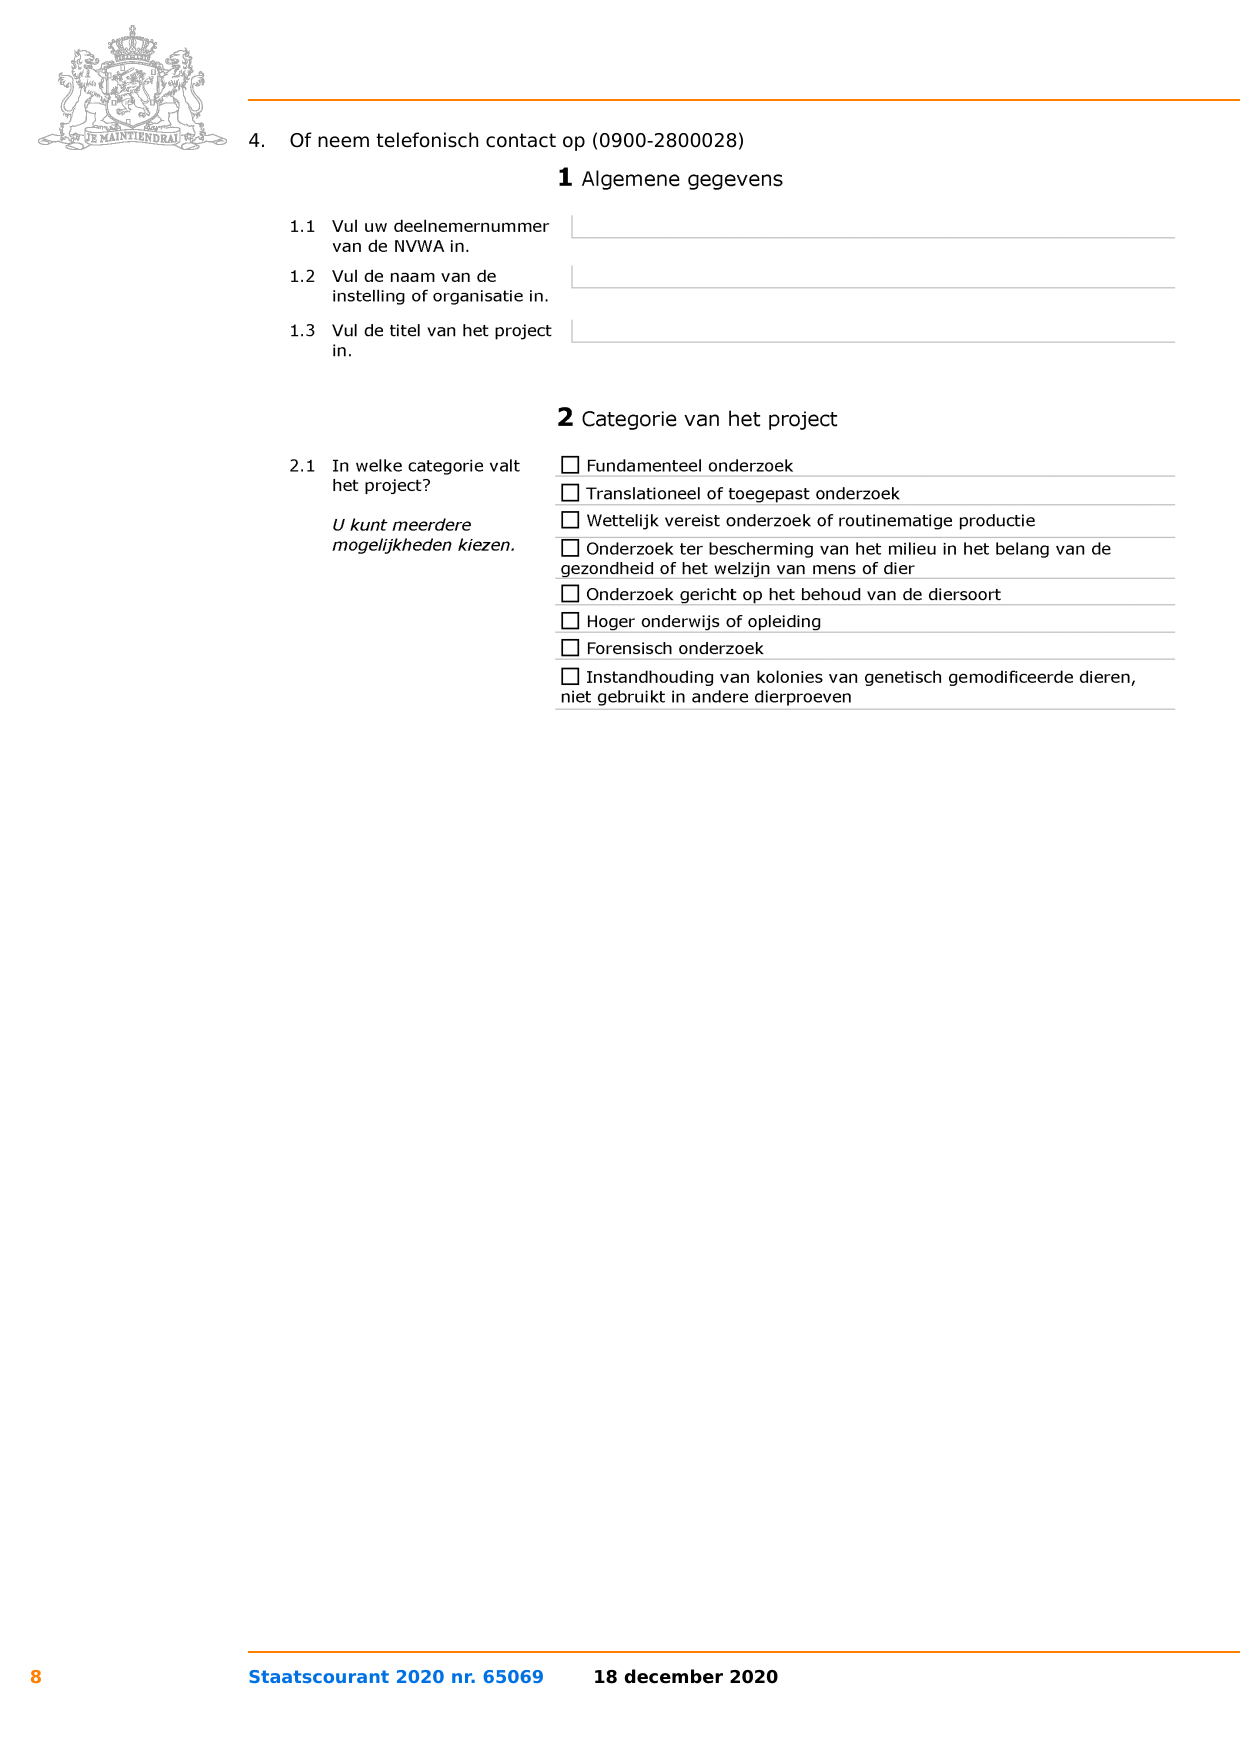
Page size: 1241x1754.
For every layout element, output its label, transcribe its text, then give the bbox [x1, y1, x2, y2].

picture [38, 25, 227, 150]
picture [289, 151, 1176, 725]
text 4. Of neem telefonisch contact op (0900-2800028) [248, 130, 1163, 1608]
